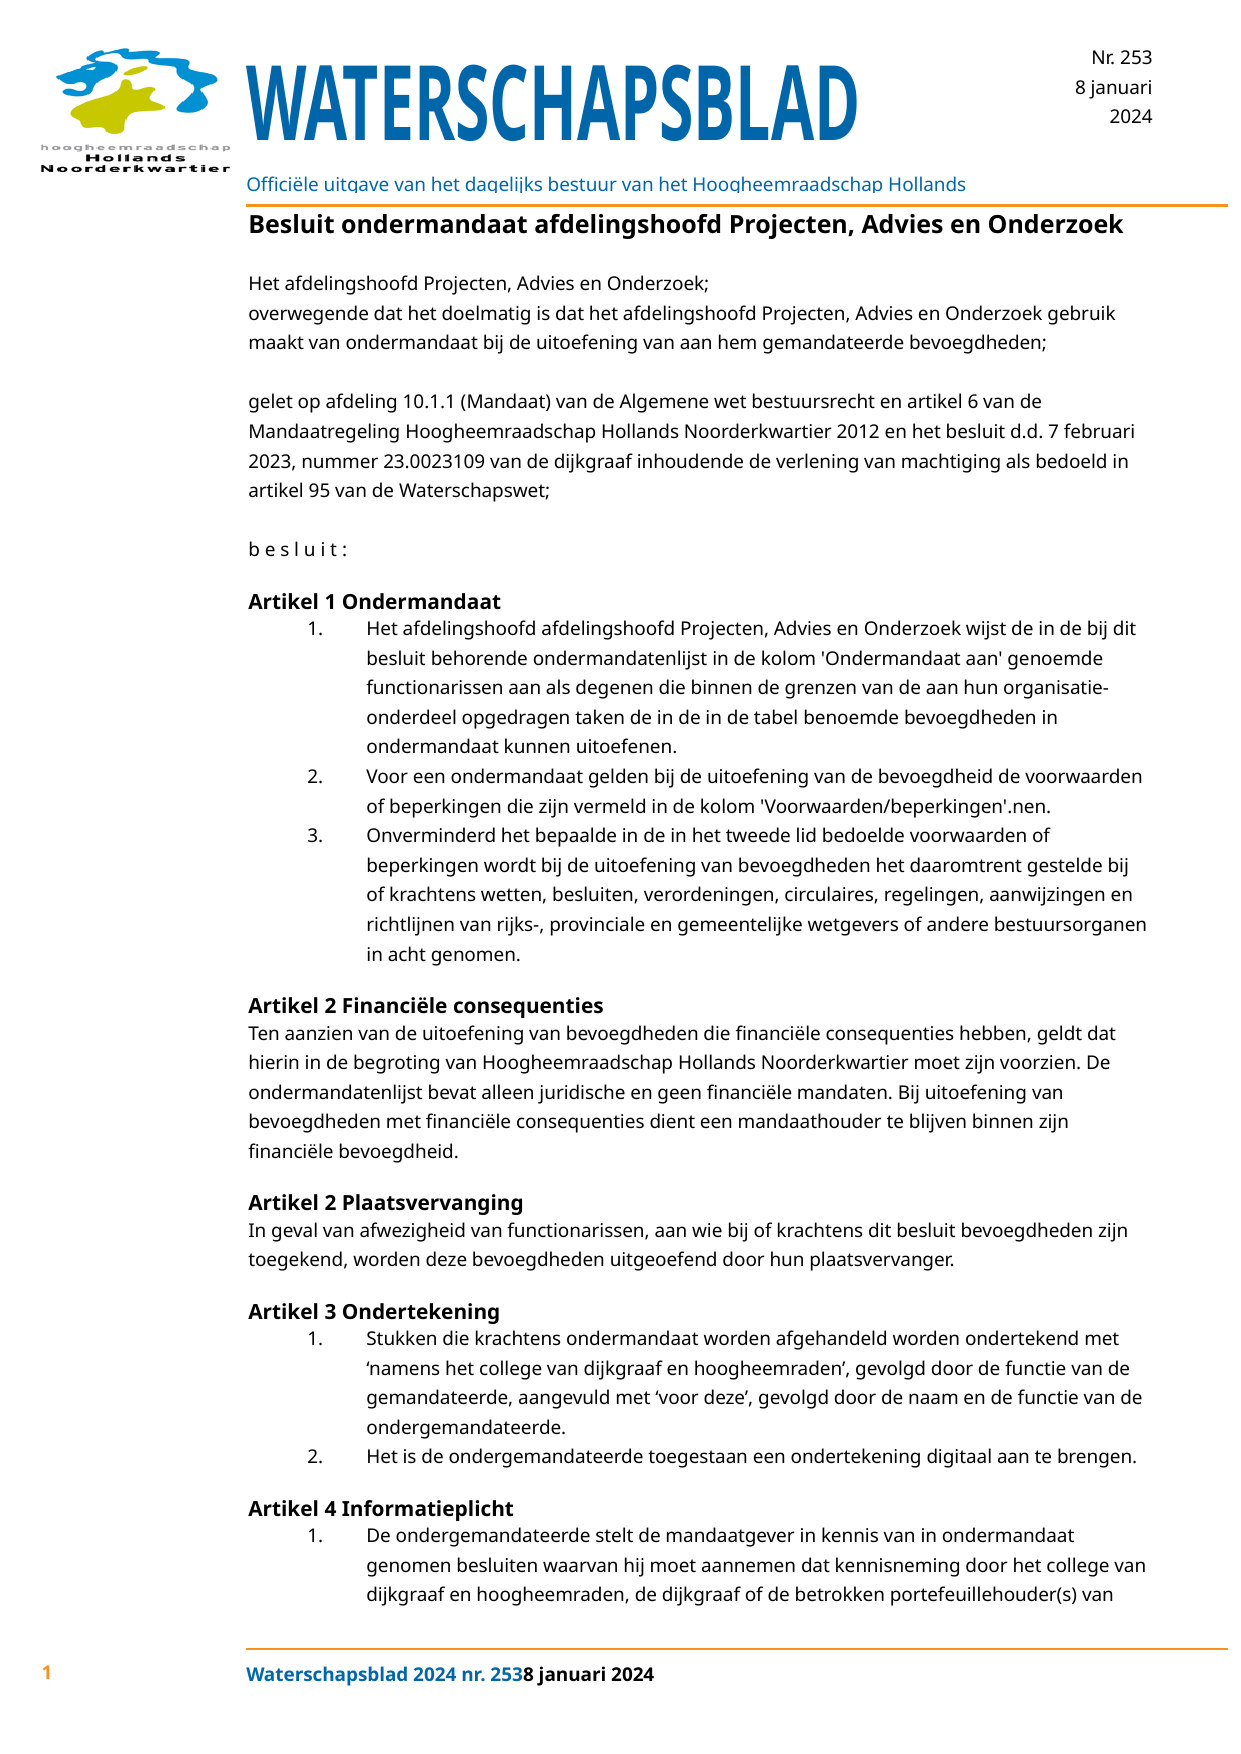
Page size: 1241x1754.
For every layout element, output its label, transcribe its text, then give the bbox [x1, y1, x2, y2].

text Artikel 2 Financiële consequenties [248, 991, 1152, 1020]
text In geval van afwezigheid van functionarissen, aan wie bij of krachtens dit besluit bevoegdheden zijn toegekend, worden deze bevoegdheden uitgeoefend door hun plaatsvervanger. [248, 1217, 1152, 1272]
text gelet op afdeling 10.1.1 (Mandaat) van de Algemene wet bestuursrecht en artikel 6 van de Mandaatregeling Hoogheemraadschap Hollands Noorderkwartier 2012 en het besluit d.d. 7 februari 2023, nummer 23.0023109 van de dijkgraaf inhoudende de verlening van machtiging als bedoeld in artikel 95 van de Waterschapswet; [248, 389, 1152, 503]
list Onverminderd het bepaalde in de in het tweede lid bedoelde voorwaarden of beperkingen wordt bij de uitoefening van bevoegdheden het daaromtrent gestelde bij of krachtens wetten, besluiten, verordeningen, circulaires, regelingen, aanwijzingen en richtlijnen van rijks-, provinciale en gemeentelijke wetgevers of andere bestuursorganen in acht genomen. [307, 822, 1152, 967]
list Stukken die krachtens ondermandaat worden afgehandeld worden ondertekend met ‘namens het college van dijkgraaf en hoogheemraden’, gevolgd door de functie van de gemandateerde, aangevuld met ‘voor deze’, gevolgd door de naam en de functie van de ondergemandateerde. [307, 1325, 1152, 1440]
text Artikel 1 Ondermandaat [248, 587, 1152, 615]
text Ten aanzien van de uitoefening van bevoegdheden die financiële consequenties hebben, geldt dat hierin in de begroting van Hoogheemraadschap Hollands Noorderkwartier moet zijn voorzien. De ondermandatenlijst bevat alleen juridische en geen financiële mandaten. Bij uitoefening van bevoegdheden met financiële consequenties dient een mandaathouder te blijven binnen zijn financiële bevoegdheid. [248, 1020, 1152, 1164]
text Artikel 4 Informatieplicht [248, 1494, 1152, 1522]
text Artikel 2 Plaatsvervanging [248, 1188, 1152, 1217]
list Het afdelingshoofd afdelingshoofd Projecten, Advies en Onderzoek wijst de in de bij dit besluit behorende ondermandatenlijst in de kolom 'Ondermandaat aan' genoemde functionarissen aan als degenen die binnen de grenzen van de aan hun organisatie-onderdeel opgedragen taken de in de in de tabel benoemde bevoegdheden in ondermandaat kunnen uitoefenen. [307, 615, 1152, 759]
text overwegende dat het doelmatig is dat het afdelingshoofd Projecten, Advies en Onderzoek gebruik maakt van ondermandaat bij de uitoefening van aan hem gemandateerde bevoegdheden; [248, 300, 1152, 355]
picture [41, 47, 231, 172]
text Besluit ondermandaat afdelingshoofd Projecten, Advies en Onderzoek [248, 207, 1152, 241]
text Artikel 3 Ondertekening [248, 1297, 1152, 1325]
list De ondergemandateerde stelt de mandaatgever in kennis van in ondermandaat genomen besluiten waarvan hij moet aannemen dat kennisneming door het college van dijkgraaf en hoogheemraden, de dijkgraaf of de betrokken portefeuillehouder(s) van [307, 1522, 1152, 1607]
list Voor een ondermandaat gelden bij de uitoefening van de bevoegdheid de voorwaarden of beperkingen die zijn vermeld in de kolom 'Voorwaarden/beperkingen'.nen. [307, 763, 1152, 819]
text b e s l u i t : [248, 537, 1152, 562]
list Het is de ondergemandateerde toegestaan een ondertekening digitaal aan te brengen. [307, 1444, 1152, 1469]
text Het afdelingshoofd Projecten, Advies en Onderzoek; [248, 270, 1152, 296]
